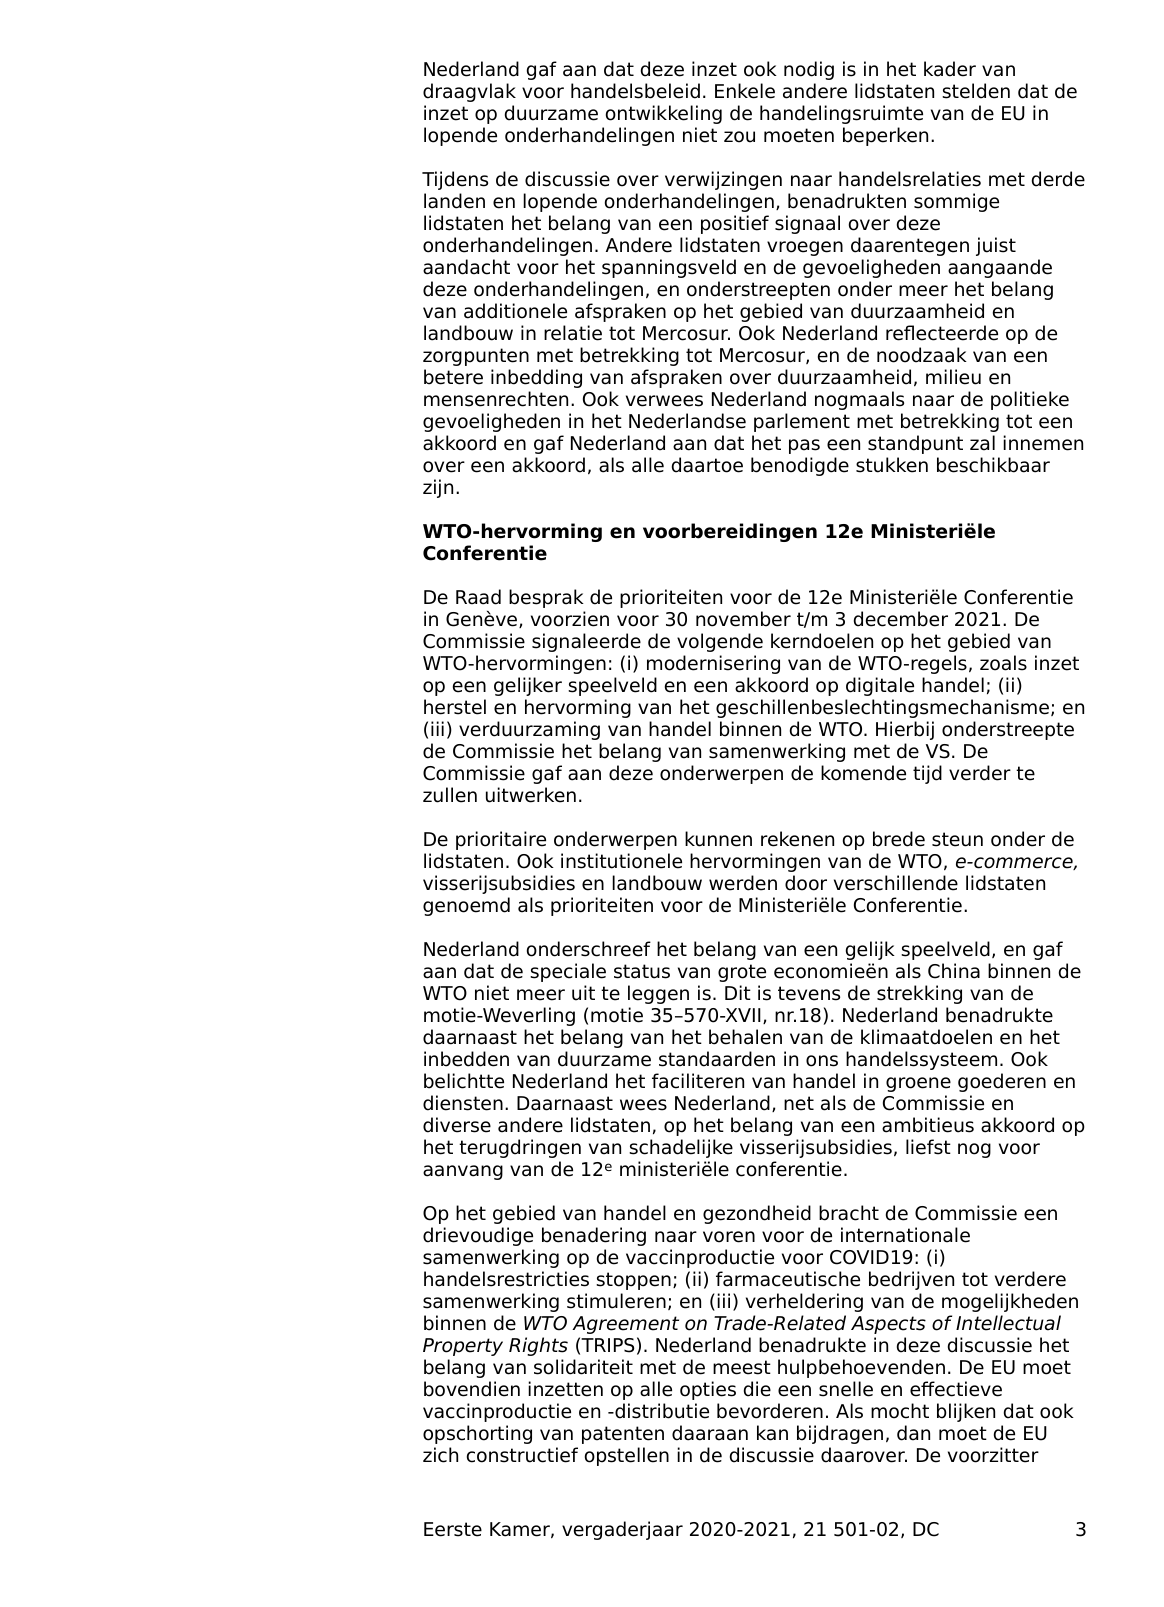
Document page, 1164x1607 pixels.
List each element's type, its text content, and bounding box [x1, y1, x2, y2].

text Nederland gaf aan dat deze inzet ook nodig is in het kader van draagvlak voor handelsbeleid. Enkele andere lidstaten stelden dat de inzet op duurzame ontwikkeling de handelingsruimte van de EU in lopende onderhandelingen niet zou moeten beperken. [422, 59, 1087, 147]
text De Raad besprak de prioriteiten voor de 12e Ministeriële Conferentie in Genève, voorzien voor 30 november t/m 3 december 2021. De Commissie signaleerde de volgende kerndoelen op het gebied van WTO-hervormingen: (i) modernisering van de WTO-regels, zoals inzet op een gelijker speelveld en een akkoord op digitale handel; (ii) herstel en hervorming van het geschillenbeslechtingsmechanisme; en (iii) verduurzaming van handel binnen de WTO. Hierbij onderstreepte de Commissie het belang van samenwerking met de VS. De Commissie gaf aan deze onderwerpen de komende tijd verder te zullen uitwerken. [422, 587, 1087, 807]
text Tijdens de discussie over verwijzingen naar handelsrelaties met derde landen en lopende onderhandelingen, benadrukten sommige lidstaten het belang van een positief signaal over deze onderhandelingen. Andere lidstaten vroegen daarentegen juist aandacht voor het spanningsveld en de gevoeligheden aangaande deze onderhandelingen, en onderstreepten onder meer het belang van additionele afspraken op het gebied van duurzaamheid en landbouw in relatie tot Mercosur. Ook Nederland reflecteerde op de zorgpunten met betrekking tot Mercosur, en de noodzaak van een betere inbedding van afspraken over duurzaamheid, milieu en mensenrechten. Ook verwees Nederland nogmaals naar de politieke gevoeligheden in het Nederlandse parlement met betrekking tot een akkoord en gaf Nederland aan dat het pas een standpunt zal innemen over een akkoord, als alle daartoe benodigde stukken beschikbaar zijn. [422, 169, 1087, 499]
text De prioritaire onderwerpen kunnen rekenen op brede steun onder de lidstaten. Ook institutionele hervormingen van de WTO, e-commerce, visserijsubsidies en landbouw werden door verschillende lidstaten genoemd als prioriteiten voor de Ministeriële Conferentie. [422, 829, 1087, 917]
text Nederland onderschreef het belang van een gelijk speelveld, en gaf aan dat de speciale status van grote economieën als China binnen de WTO niet meer uit te leggen is. Dit is tevens de strekking van de motie-Weverling (motie 35–570-XVII, nr.18). Nederland benadrukte daarnaast het belang van het behalen van de klimaatdoelen en het inbedden van duurzame standaarden in ons handelssysteem. Ook belichtte Nederland het faciliteren van handel in groene goederen en diensten. Daarnaast wees Nederland, net als de Commissie en diverse andere lidstaten, op het belang van een ambitieus akkoord op het terugdringen van schadelijke visserijsubsidies, liefst nog voor aanvang van de 12e ministeriële conferentie. [422, 939, 1087, 1181]
subtitle WTO-hervorming en voorbereidingen 12e Ministeriële Conferentie [422, 521, 1087, 565]
text Op het gebied van handel en gezondheid bracht de Commissie een drievoudige benadering naar voren voor de internationale samenwerking op de vaccinproductie voor COVID19: (i) handelsrestricties stoppen; (ii) farmaceutische bedrijven tot verdere samenwerking stimuleren; en (iii) verheldering van de mogelijkheden binnen de WTO Agreement on Trade-Related Aspects of Intellectual Property Rights (TRIPS). Nederland benadrukte in deze discussie het belang van solidariteit met de meest hulpbehoevenden. De EU moet bovendien inzetten op alle opties die een snelle en effectieve vaccinproductie en -distributie bevorderen. Als mocht blijken dat ook opschorting van patenten daaraan kan bijdragen, dan moet de EU zich constructief opstellen in de discussie daarover. De voorzitter [422, 1203, 1087, 1467]
